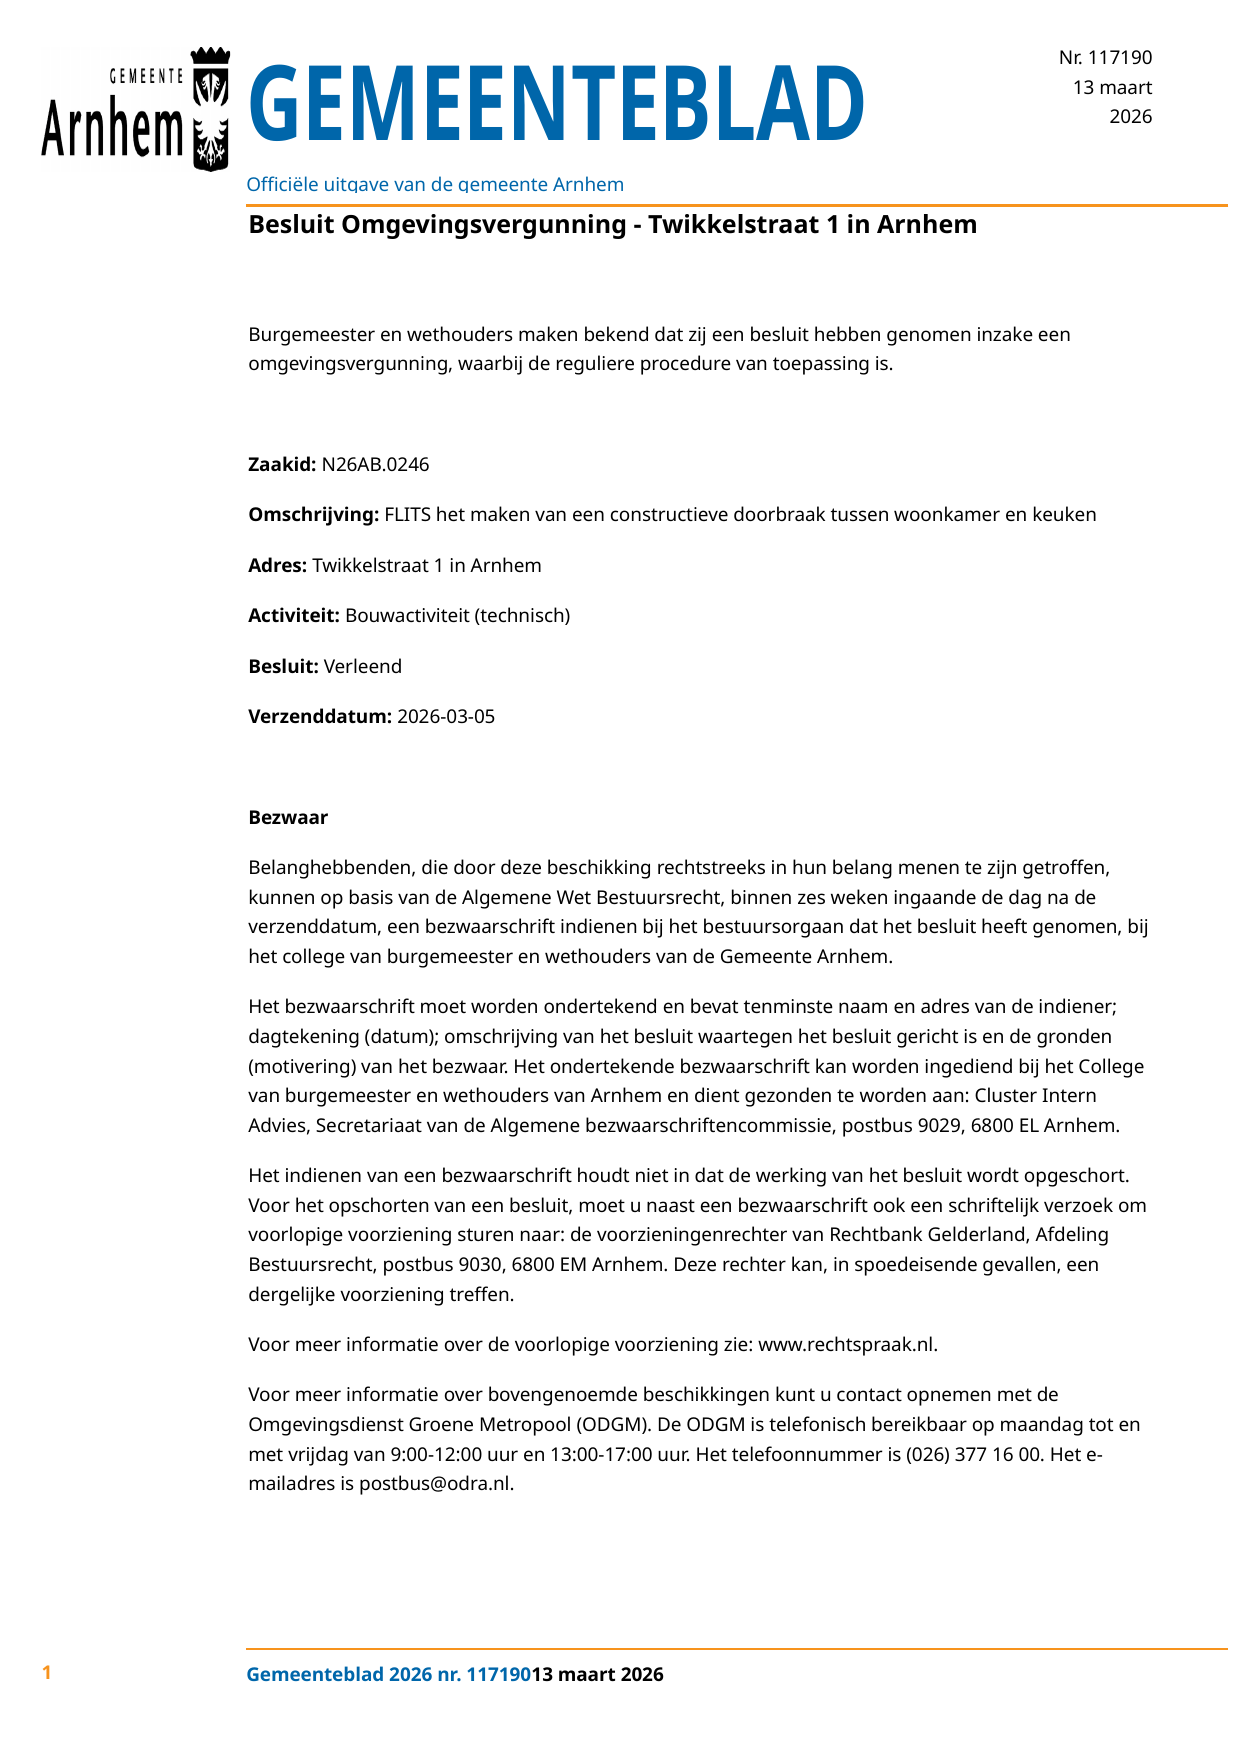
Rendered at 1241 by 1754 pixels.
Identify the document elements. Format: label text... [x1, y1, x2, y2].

text Bezwaar [248, 804, 1152, 830]
text Voor meer informatie over de voorlopige voorziening zie: www.rechtspraak.nl. [248, 1331, 1152, 1357]
picture [41, 47, 231, 172]
text Omschrijving: FLITS het maken van een constructieve doorbraak tussen woonkamer en keuken [248, 502, 1152, 527]
text Burgemeester en wethouders maken bekend dat zij een besluit hebben genomen inzake een omgevingsvergunning, waarbij de reguliere procedure van toepassing is. [248, 321, 1152, 376]
text Verzenddatum: 2026-03-05 [248, 703, 1152, 729]
text Activiteit: Bouwactiviteit (technisch) [248, 602, 1152, 628]
text Adres: Twikkelstraat 1 in Arnhem [248, 552, 1152, 578]
text Voor meer informatie over bovengenoemde beschikkingen kunt u contact opnemen met de Omgevingsdienst Groene Metropool (ODGM). De ODGM is telefonisch bereikbaar op maandag tot en met vrijdag van 9:00-12:00 uur en 13:00-17:00 uur. Het telefoonnummer is (026) 377 16 00. Het e-mailadres is postbus@odra.nl. [248, 1382, 1152, 1496]
text Het indienen van een bezwaarschrift houdt niet in dat de werking van het besluit wordt opgeschort. Voor het opschorten van een besluit, moet u naast een bezwaarschrift ook een schriftelijk verzoek om voorlopige voorziening sturen naar: de voorzieningenrechter van Rechtbank Gelderland, Afdeling Bestuursrecht, postbus 9030, 6800 EM Arnhem. Deze rechter kan, in spoedeisende gevallen, een dergelijke voorziening treffen. [248, 1162, 1152, 1306]
text Het bezwaarschrift moet worden ondertekend en bevat tenminste naam en adres van de indiener; dagtekening (datum); omschrijving van het besluit waartegen het besluit gericht is en de gronden (motivering) van het bezwaar. Het ondertekende bezwaarschrift kan worden ingediend bij het College van burgemeester en wethouders van Arnhem en dient gezonden te worden aan: Cluster Intern Advies, Secretariaat van de Algemene bezwaarschriftencommissie, postbus 9029, 6800 EL Arnhem. [248, 994, 1152, 1138]
text Zaakid: N26AB.0246 [248, 451, 1152, 477]
text Belanghebbenden, die door deze beschikking rechtstreeks in hun belang menen te zijn getroffen, kunnen op basis van de Algemene Wet Bestuursrecht, binnen zes weken ingaande de dag na de verzenddatum, een bezwaarschrift indienen bij het bestuursorgaan dat het besluit heeft genomen, bij het college van burgemeester en wethouders van de Gemeente Arnhem. [248, 854, 1152, 969]
text Besluit: Verleend [248, 653, 1152, 678]
text Besluit Omgevingsvergunning - Twikkelstraat 1 in Arnhem [248, 207, 1152, 241]
